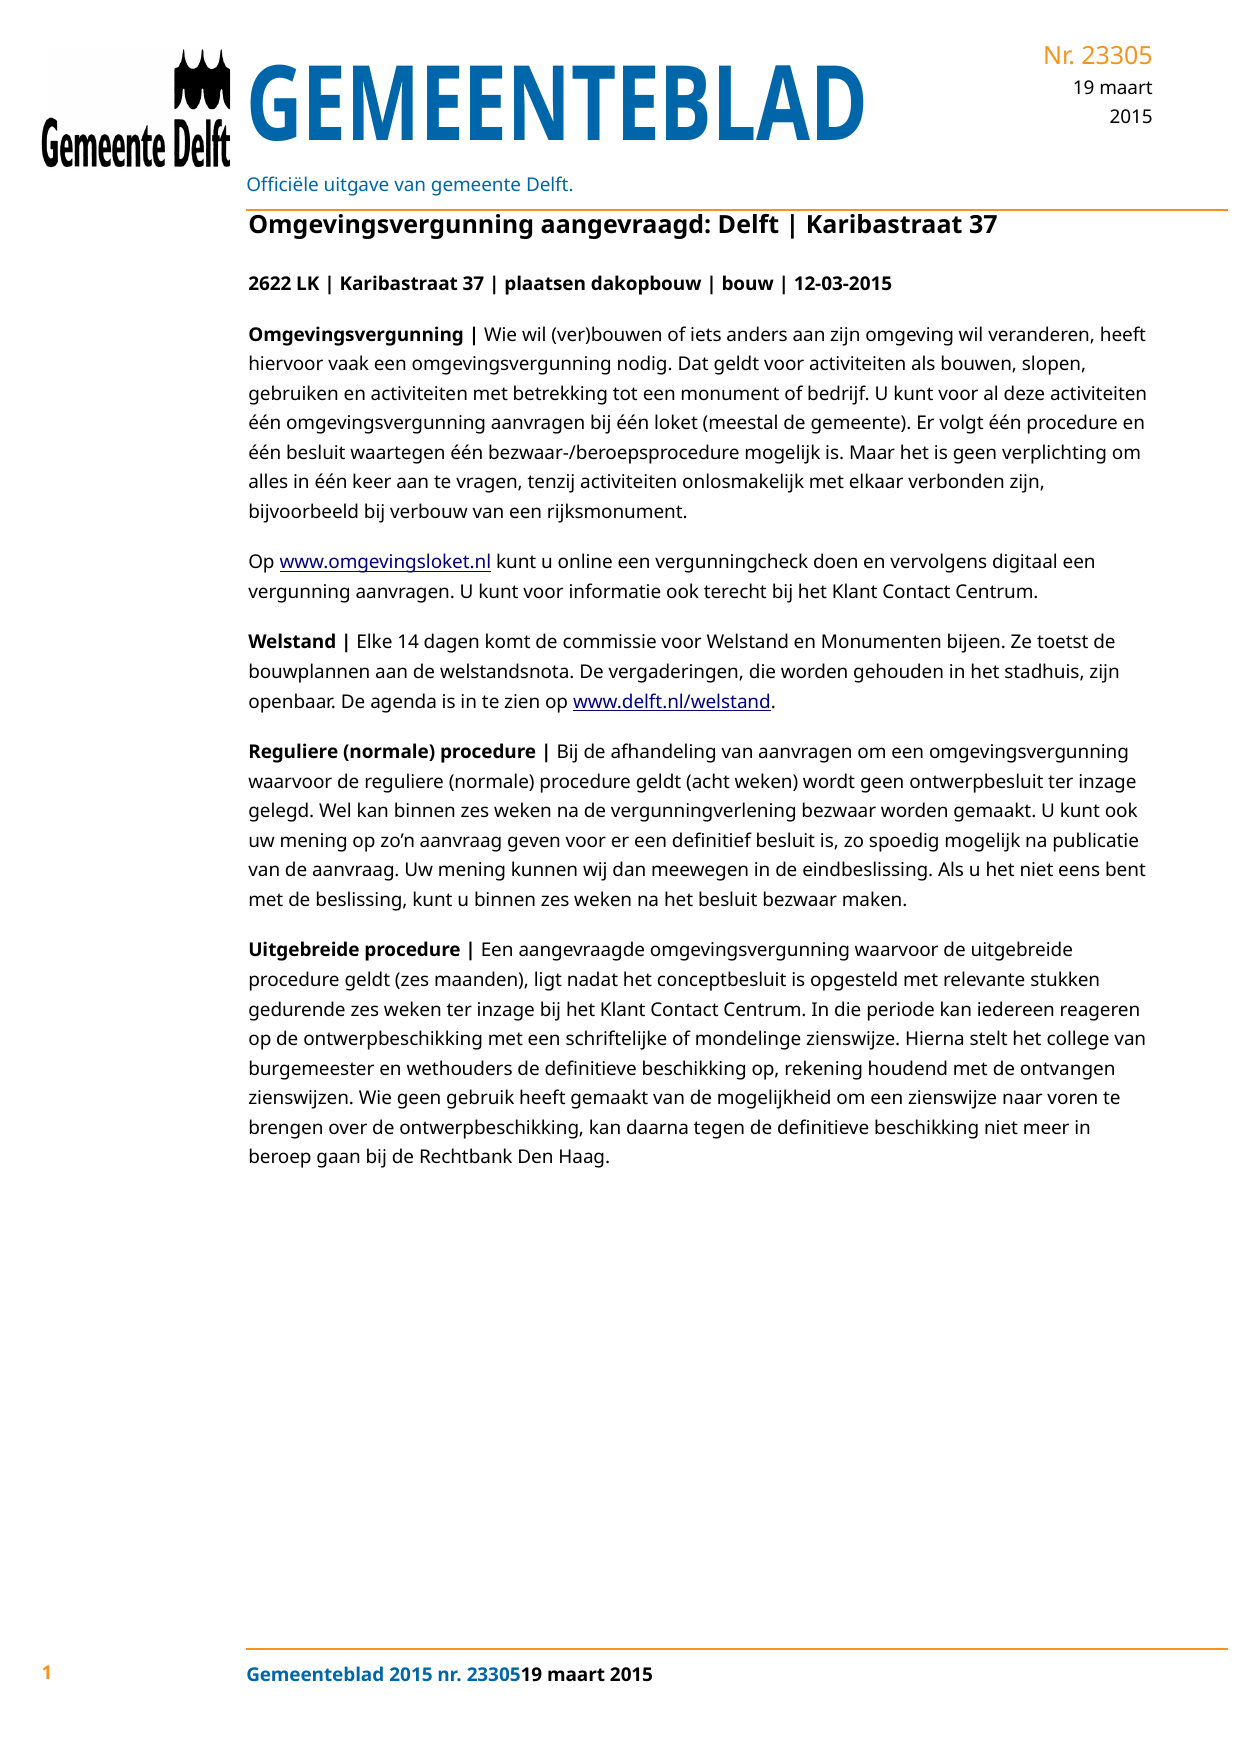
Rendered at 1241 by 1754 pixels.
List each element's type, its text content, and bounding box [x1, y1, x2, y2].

text 2622 LK | Karibastraat 37 | plaatsen dakopbouw | bouw | 12-03-2015 [248, 270, 1152, 296]
text Omgevingsvergunning | Wie wil (ver)bouwen of iets anders aan zijn omgeving wil veranderen, heeft hiervoor vaak een omgevingsvergunning nodig. Dat geldt voor activiteiten als bouwen, slopen, gebruiken en activiteiten met betrekking tot een monument of bedrijf. U kunt voor al deze activiteiten één omgevingsvergunning aanvragen bij één loket (meestal de gemeente). Er volgt één procedure en één besluit waartegen één bezwaar-/beroepsprocedure mogelijk is. Maar het is geen verplichting om alles in één keer aan te vragen, tenzij activiteiten onlosmakelijk met elkaar verbonden zijn, bijvoorbeeld bij verbouw van een rijksmonument. [248, 321, 1152, 524]
text Reguliere (normale) procedure | Bij de afhandeling van aanvragen om een omgevingsvergunning waarvoor de reguliere (normale) procedure geldt (acht weken) wordt geen ontwerpbesluit ter inzage gelegd. Wel kan binnen zes weken na de vergunningverlening bezwaar worden gemaakt. U kunt ook uw mening op zo’n aanvraag geven voor er een definitief besluit is, zo spoedig mogelijk na publicatie van de aanvraag. Uw mening kunnen wij dan meewegen in de eindbeslissing. Als u het niet eens bent met de beslissing, kunt u binnen zes weken na het besluit bezwaar maken. [248, 738, 1152, 912]
text Op www.omgevingsloket.nl kunt u online een vergunningcheck doen en vervolgens digitaal een vergunning aanvragen. U kunt voor informatie ook terecht bij het Klant Contact Centrum. [248, 549, 1152, 604]
picture [41, 47, 231, 172]
text Welstand | Elke 14 dagen komt de commissie voor Welstand en Monumenten bijeen. Ze toetst de bouwplannen aan de welstandsnota. De vergaderingen, die worden gehouden in het stadhuis, zijn openbaar. De agenda is in te zien op www.delft.nl/welstand. [248, 629, 1152, 713]
text Omgevingsvergunning aangevraagd: Delft | Karibastraat 37 [248, 211, 1152, 241]
text Uitgebreide procedure | Een aangevraagde omgevingsvergunning waarvoor de uitgebreide procedure geldt (zes maanden), ligt nadat het conceptbesluit is opgesteld met relevante stukken gedurende zes weken ter inzage bij het Klant Contact Centrum. In die periode kan iedereen reageren op de ontwerpbeschikking met een schriftelijke of mondelinge zienswijze. Hierna stelt het college van burgemeester en wethouders de definitieve beschikking op, rekening houdend met de ontvangen zienswijzen. Wie geen gebruik heeft gemaakt van de mogelijkheid om een zienswijze naar voren te brengen over de ontwerpbeschikking, kan daarna tegen de definitieve beschikking niet meer in beroep gaan bij de Rechtbank Den Haag. [248, 937, 1152, 1169]
